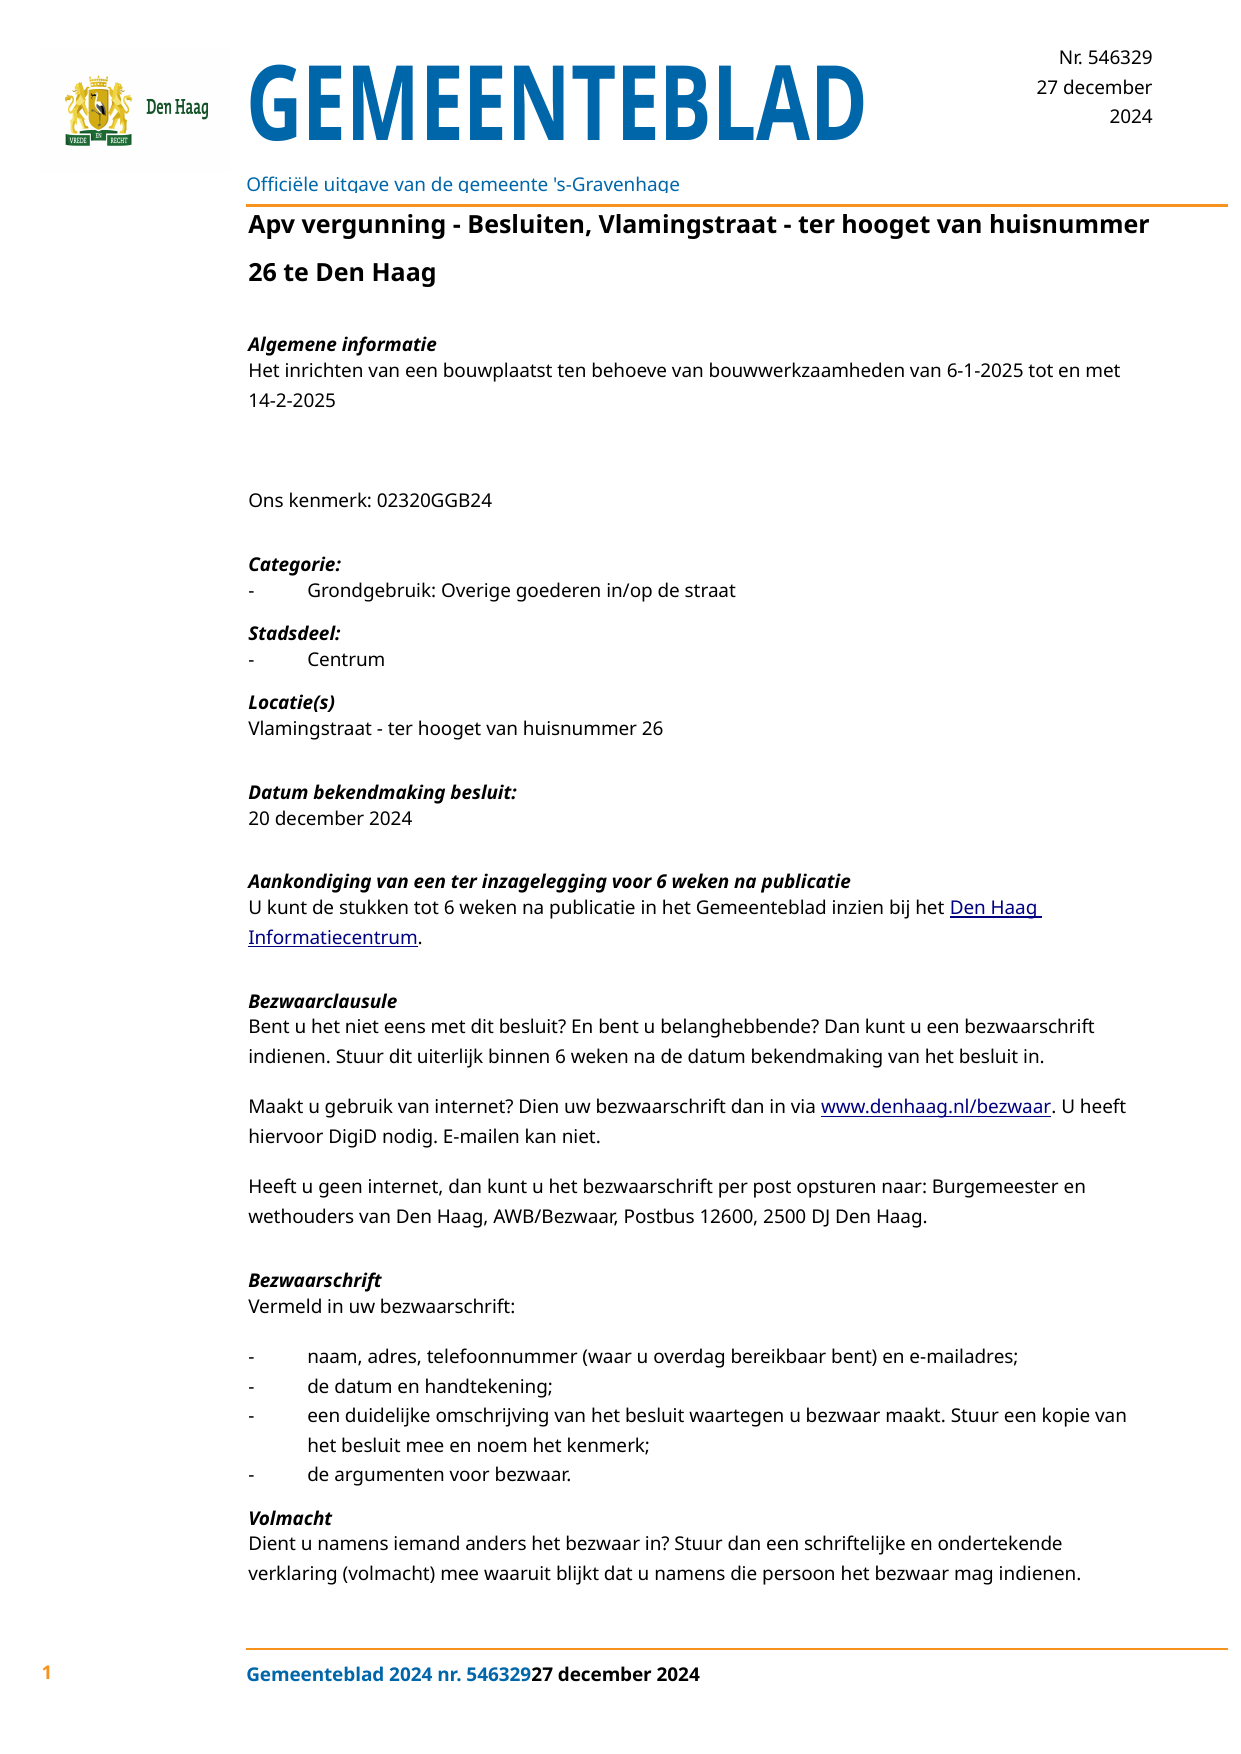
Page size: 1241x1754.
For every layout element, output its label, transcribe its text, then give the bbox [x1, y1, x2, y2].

text Locatie(s) [248, 689, 1152, 715]
text Maakt u gebruik van internet? Dien uw bezwaarschrift dan in via www.denhaag.nl/bezwaar. U heeft hiervoor DigiD nodig. E-mailen kan niet. [248, 1094, 1152, 1149]
list een duidelijke omschrijving van het besluit waartegen u bezwaar maakt. Stuur een kopie van het besluit mee en noem het kenmerk; [248, 1402, 1152, 1458]
picture [41, 47, 231, 172]
list de datum en handtekening; [248, 1373, 1152, 1399]
text Vermeld in uw bezwaarschrift: [248, 1293, 1152, 1319]
text Het inrichten van een bouwplaatst ten behoeve van bouwwerkzaamheden van 6-1-2025 tot en met 14-2-2025 [248, 357, 1152, 412]
text Categorie: [248, 552, 1152, 577]
text Bezwaarclausule [248, 988, 1152, 1014]
list de argumenten voor bezwaar. [248, 1462, 1152, 1487]
text 20 december 2024 [248, 805, 1152, 830]
text Dient u namens iemand anders het bezwaar in? Stuur dan een schriftelijke en ondertekende verklaring (volmacht) mee waaruit blijkt dat u namens die persoon het bezwaar mag indienen. [248, 1531, 1152, 1586]
text U kunt de stukken tot 6 weken na publicatie in het Gemeenteblad inzien bij het Den Haag Informatiecentrum. [248, 894, 1152, 950]
text Bezwaarschrift [248, 1267, 1152, 1293]
text Ons kenmerk: 02320GGB24 [248, 488, 1152, 513]
list Centrum [248, 646, 1152, 672]
text Heeft u geen internet, dan kunt u het bezwaarschrift per post opsturen naar: Burgemeester en wethouders van Den Haag, AWB/Bezwaar, Postbus 12600, 2500 DJ Den Haag. [248, 1174, 1152, 1229]
text Vlamingstraat - ter hooget van huisnummer 26 [248, 715, 1152, 741]
list Grondgebruik: Overige goederen in/op de straat [248, 577, 1152, 603]
text Datum bekendmaking besluit: [248, 779, 1152, 805]
list naam, adres, telefoonnummer (waar u overdag bereikbaar bent) en e-mailadres; [248, 1343, 1152, 1369]
text Bent u het niet eens met dit besluit? En bent u belanghebbende? Dan kunt u een bezwaarschrift indienen. Stuur dit uiterlijk binnen 6 weken na de datum bekendmaking van het besluit in. [248, 1014, 1152, 1069]
text Apv vergunning - Besluiten, Vlamingstraat - ter hooget van huisnummer 26 te Den Haag [248, 207, 1152, 288]
text Aankondiging van een ter inzagelegging voor 6 weken na publicatie [248, 869, 1152, 894]
text Algemene informatie [248, 331, 1152, 357]
text Stadsdeel: [248, 620, 1152, 646]
text Volmacht [248, 1505, 1152, 1531]
